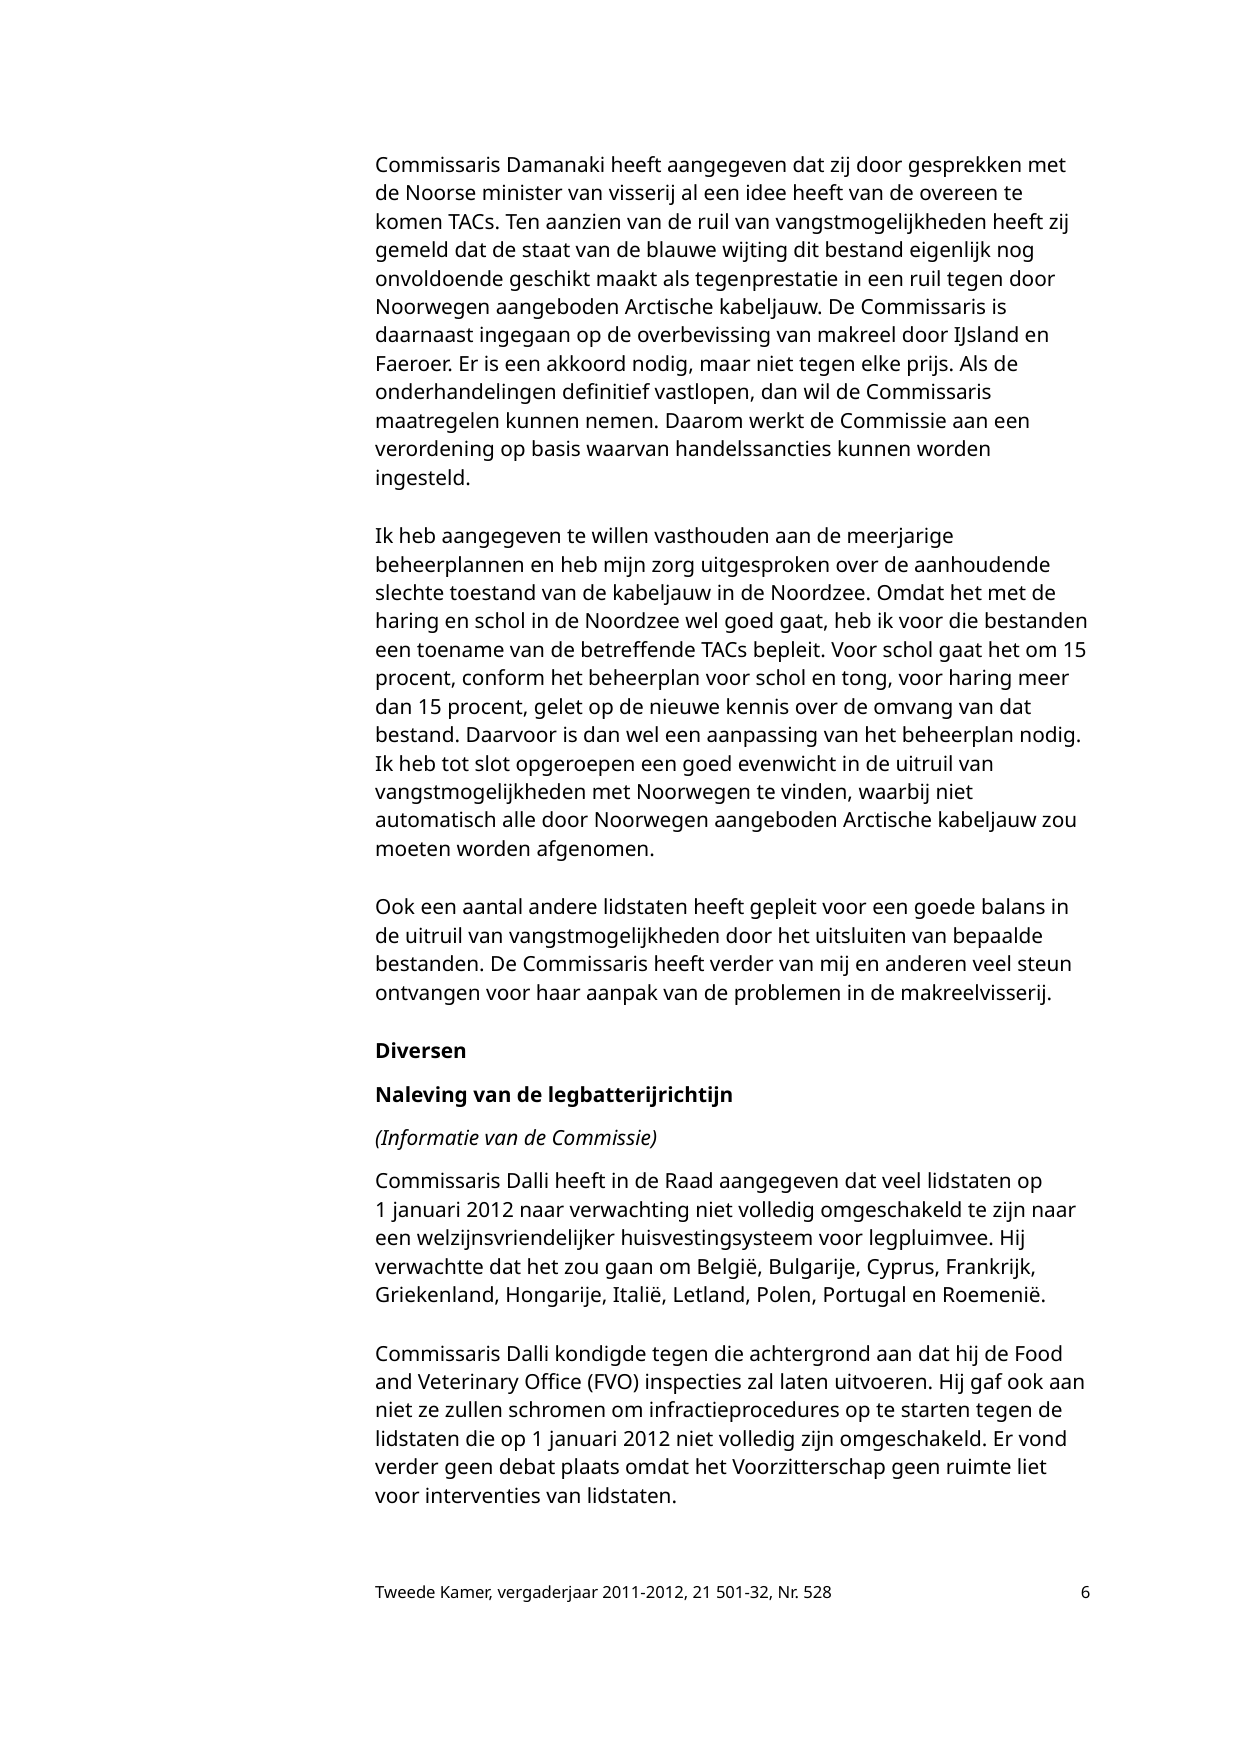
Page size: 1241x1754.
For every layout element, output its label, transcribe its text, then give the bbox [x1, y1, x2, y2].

text Commissaris Dalli heeft in de Raad aangegeven dat veel lidstaten op 1 januari 2012 naar verwachting niet volledig omgeschakeld te zijn naar een welzijnsvriendelijker huisvestingsysteem voor legpluimvee. Hij verwachtte dat het zou gaan om België, Bulgarije, Cyprus, Frankrijk, Griekenland, Hongarije, Italië, Letland, Polen, Portugal en Roemenië. [375, 1167, 1090, 1309]
text Ik heb aangegeven te willen vasthouden aan de meerjarige beheerplannen en heb mijn zorg uitgesproken over de aanhoudende slechte toestand van de kabeljauw in de Noordzee. Omdat het met de haring en schol in de Noordzee wel goed gaat, heb ik voor die bestanden een toename van de betreffende TACs bepleit. Voor schol gaat het om 15 procent, conform het beheerplan voor schol en tong, voor haring meer dan 15 procent, gelet op de nieuwe kennis over de omvang van dat bestand. Daarvoor is dan wel een aanpassing van het beheerplan nodig. Ik heb tot slot opgeroepen een goed evenwicht in de uitruil van vangstmogelijkheden met Noorwegen te vinden, waarbij niet automatisch alle door Noorwegen aangeboden Arctische kabeljauw zou moeten worden afgenomen. [375, 521, 1090, 862]
text Ook een aantal andere lidstaten heeft gepleit voor een goede balans in de uitruil van vangstmogelijkheden door het uitsluiten van bepaalde bestanden. De Commissaris heeft verder van mij en anderen veel steun ontvangen voor haar aanpak van de problemen in de makreelvisserij. [375, 892, 1090, 1006]
text Naleving van de legbatterijrichtijn [375, 1080, 1090, 1108]
text (Informatie van de Commissie) [375, 1123, 1090, 1152]
text Commissaris Dalli kondigde tegen die achtergrond aan dat hij de Food and Veterinary Office (FVO) inspecties zal laten uitvoeren. Hij gaf ook aan niet ze zullen schromen om infractieprocedures op te starten tegen de lidstaten die op 1 januari 2012 niet volledig zijn omgeschakeld. Er vond verder geen debat plaats omdat het Voorzitterschap geen ruimte liet voor interventies van lidstaten. [375, 1339, 1090, 1509]
text Commissaris Damanaki heeft aangegeven dat zij door gesprekken met de Noorse minister van visserij al een idee heeft van de overeen te komen TACs. Ten aanzien van de ruil van vangstmogelijkheden heeft zij gemeld dat de staat van de blauwe wijting dit bestand eigenlijk nog onvoldoende geschikt maakt als tegenprestatie in een ruil tegen door Noorwegen aangeboden Arctische kabeljauw. De Commissaris is daarnaast ingegaan op de overbevissing van makreel door IJsland en Faeroer. Er is een akkoord nodig, maar niet tegen elke prijs. Als de onderhandelingen definitief vastlopen, dan wil de Commissaris maatregelen kunnen nemen. Daarom werkt de Commissie aan een verordening op basis waarvan handelssancties kunnen worden ingesteld. [375, 150, 1090, 491]
text Diversen [375, 1036, 1090, 1065]
